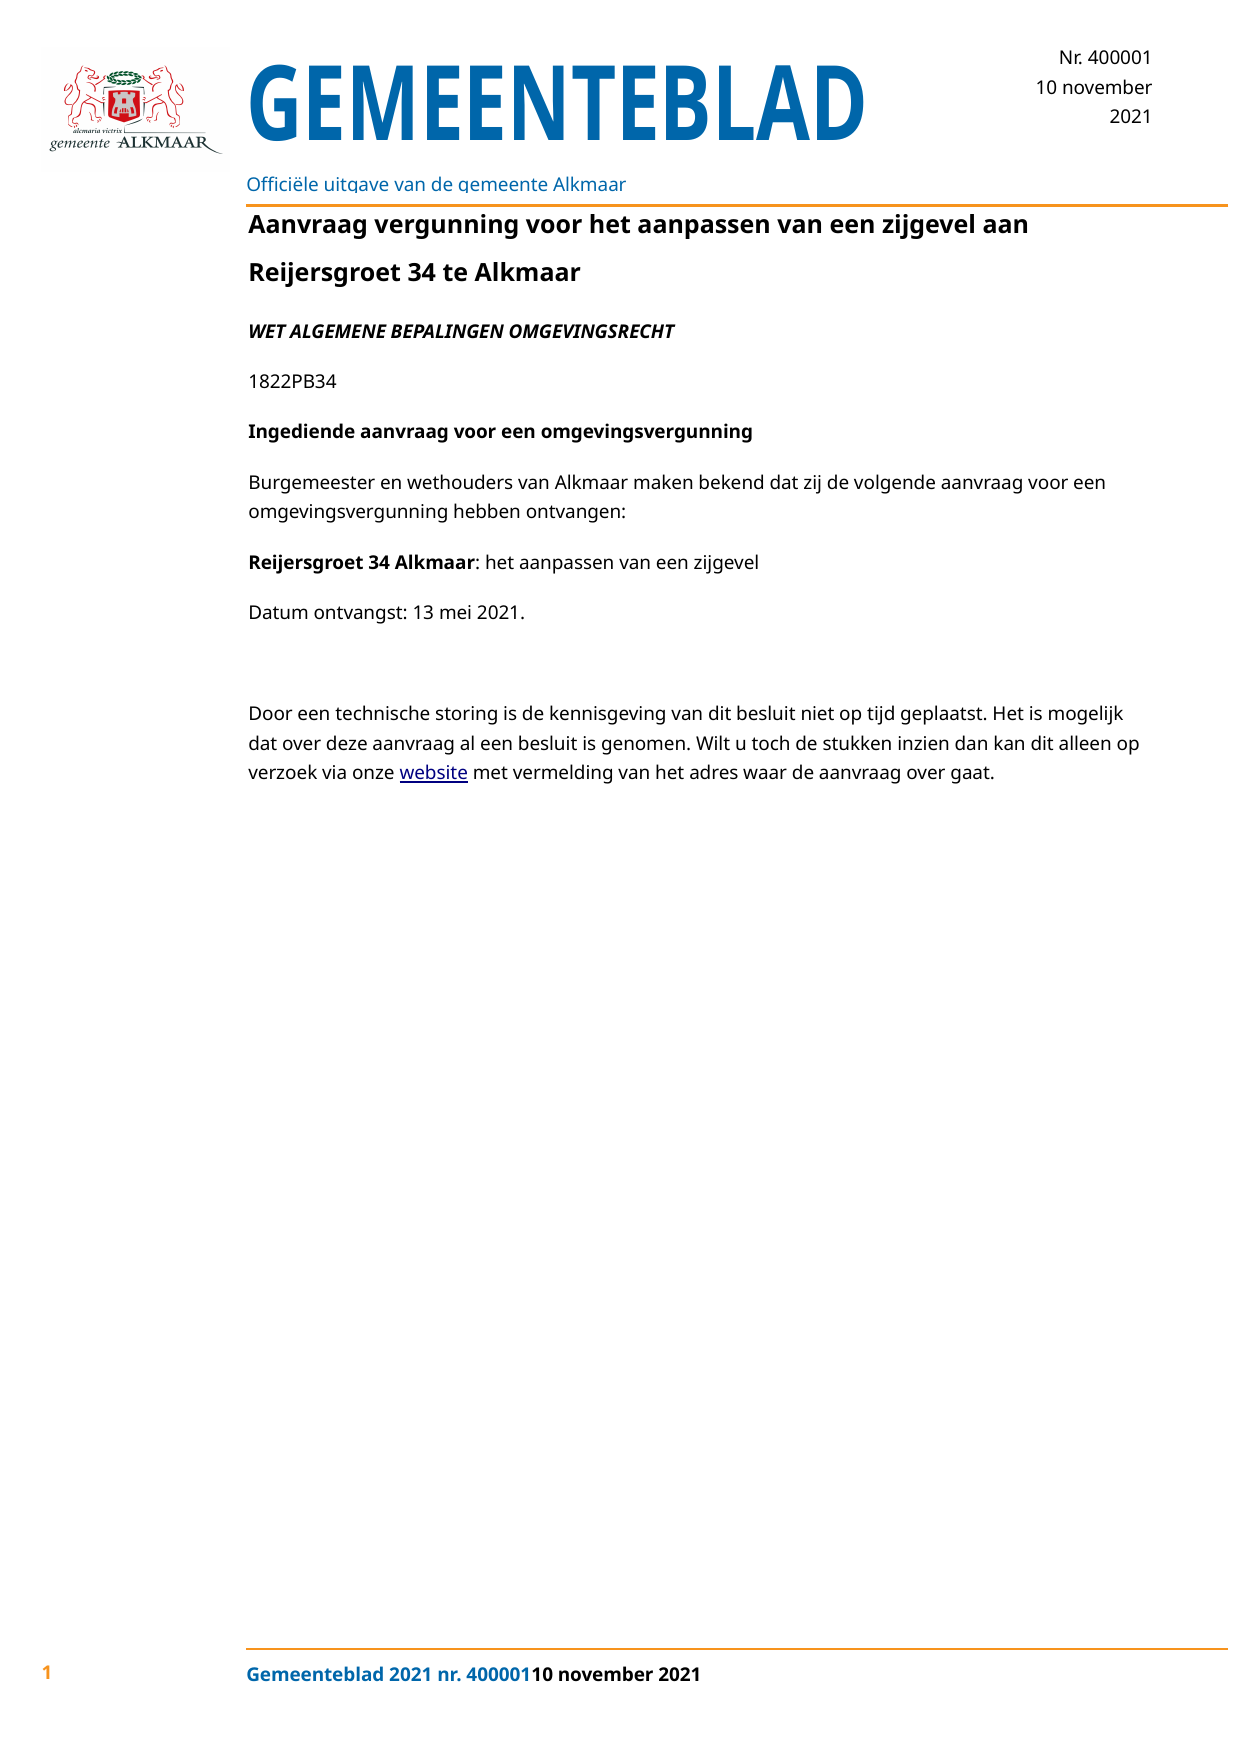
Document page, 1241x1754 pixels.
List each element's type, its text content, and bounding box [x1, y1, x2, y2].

text Aanvraag vergunning voor het aanpassen van een zijgevel aan Reijersgroet 34 te Alkmaar [248, 207, 1152, 288]
text Ingediende aanvraag voor een omgevingsvergunning [248, 419, 1152, 444]
picture [41, 47, 231, 172]
text 1822PB34 [248, 368, 1152, 394]
text Datum ontvangst: 13 mei 2021. [248, 599, 1152, 625]
text Reijersgroet 34 Alkmaar: het aanpassen van een zijgevel [248, 549, 1152, 575]
text WET ALGEMENE BEPALINGEN OMGEVINGSRECHT [248, 318, 1152, 344]
text Door een technische storing is de kennisgeving van dit besluit niet op tijd geplaatst. Het is mogelijk dat over deze aanvraag al een besluit is genomen. Wilt u toch de stukken inzien dan kan dit alleen op verzoek via onze website met vermelding van het adres waar de aanvraag over gaat. [248, 700, 1152, 785]
text Burgemeester en wethouders van Alkmaar maken bekend dat zij de volgende aanvraag voor een omgevingsvergunning hebben ontvangen: [248, 469, 1152, 524]
